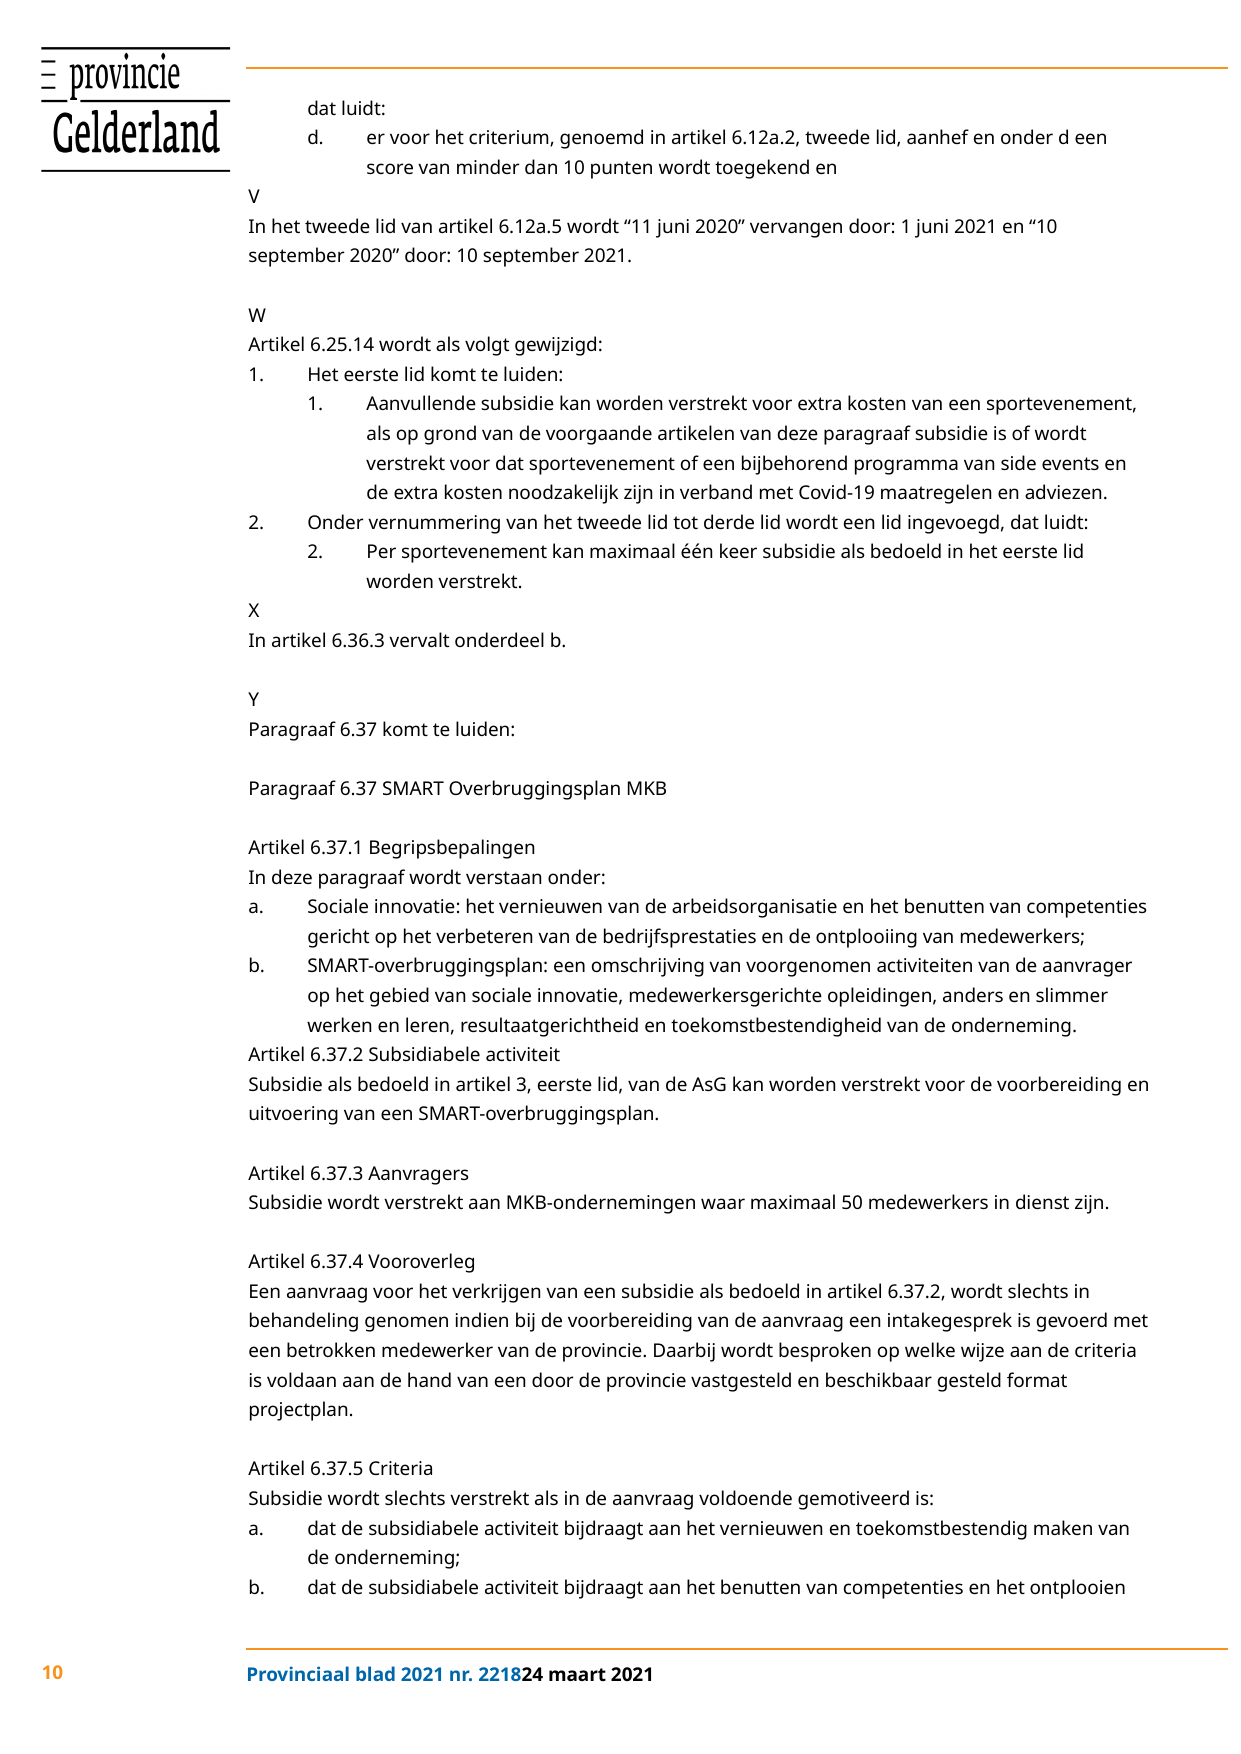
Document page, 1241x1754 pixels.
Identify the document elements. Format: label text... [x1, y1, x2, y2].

list dat luidt: [248, 95, 1152, 121]
text In het tweede lid van artikel 6.12a.5 wordt “11 juni 2020” vervangen door: 1 juni 2021 en “10 september 2020” door: 10 september 2021. [248, 213, 1152, 268]
text Paragraaf 6.37 SMART Overbruggingsplan MKB [248, 775, 1152, 801]
text Artikel 6.37.4 Vooroverleg [248, 1248, 1152, 1274]
text X [248, 598, 1152, 623]
text Artikel 6.37.1 Begripsbepalingen [248, 834, 1152, 860]
list Sociale innovatie: het vernieuwen van de arbeidsorganisatie en het benutten van competenties gericht op het verbeteren van de bedrijfsprestaties en de ontplooiing van medewerkers; [248, 893, 1152, 949]
text Artikel 6.37.5 Criteria [248, 1456, 1152, 1481]
text Subsidie als bedoeld in artikel 3, eerste lid, van de AsG kan worden verstrekt voor de voorbereiding en uitvoering van een SMART-overbruggingsplan. [248, 1071, 1152, 1126]
text In deze paragraaf wordt verstaan onder: [248, 864, 1152, 890]
text V [248, 183, 1152, 209]
list dat de subsidiabele activiteit bijdraagt aan het benutten van competenties en het ontplooien [248, 1574, 1152, 1600]
text W [248, 302, 1152, 328]
list SMART-overbruggingsplan: een omschrijving van voorgenomen activiteiten van de aanvrager op het gebied van sociale innovatie, medewerkersgerichte opleidingen, anders en slimmer werken en leren, resultaatgerichtheid en toekomstbestendigheid van de onderneming. [248, 953, 1152, 1038]
text Artikel 6.25.14 wordt als volgt gewijzigd: [248, 331, 1152, 357]
text Artikel 6.37.2 Subsidiabele activiteit [248, 1041, 1152, 1067]
list Per sportevenement kan maximaal één keer subsidie als bedoeld in het eerste lid worden verstrekt. [307, 538, 1152, 594]
text Subsidie wordt verstrekt aan MKB-ondernemingen waar maximaal 50 medewerkers in dienst zijn. [248, 1189, 1152, 1215]
list dat de subsidiabele activiteit bijdraagt aan het vernieuwen en toekomstbestendig maken van de onderneming; [248, 1515, 1152, 1570]
text Subsidie wordt slechts verstrekt als in de aanvraag voldoende gemotiveerd is: [248, 1485, 1152, 1511]
list Het eerste lid komt te luiden: [248, 361, 1152, 387]
text In artikel 6.36.3 vervalt onderdeel b. [248, 627, 1152, 653]
text Paragraaf 6.37 komt te luiden: [248, 716, 1152, 742]
text Artikel 6.37.3 Aanvragers [248, 1160, 1152, 1186]
picture [41, 47, 231, 172]
list er voor het criterium, genoemd in artikel 6.12a.2, tweede lid, aanhef en onder d een score van minder dan 10 punten wordt toegekend en [307, 124, 1152, 180]
text Een aanvraag voor het verkrijgen van een subsidie als bedoeld in artikel 6.37.2, wordt slechts in behandeling genomen indien bij de voorbereiding van de aanvraag een intakegesprek is gevoerd met een betrokken medewerker van de provincie. Daarbij wordt besproken op welke wijze aan de criteria is voldaan aan de hand van een door de provincie vastgesteld en beschikbaar gesteld format projectplan. [248, 1278, 1152, 1422]
list Aanvullende subsidie kan worden verstrekt voor extra kosten van een sportevenement, als op grond van de voorgaande artikelen van deze paragraaf subsidie is of wordt verstrekt voor dat sportevenement of een bijbehorend programma van side events en de extra kosten noodzakelijk zijn in verband met Covid-19 maatregelen en adviezen. [307, 391, 1152, 505]
text Y [248, 686, 1152, 712]
list Onder vernummering van het tweede lid tot derde lid wordt een lid ingevoegd, dat luidt: [248, 509, 1152, 535]
